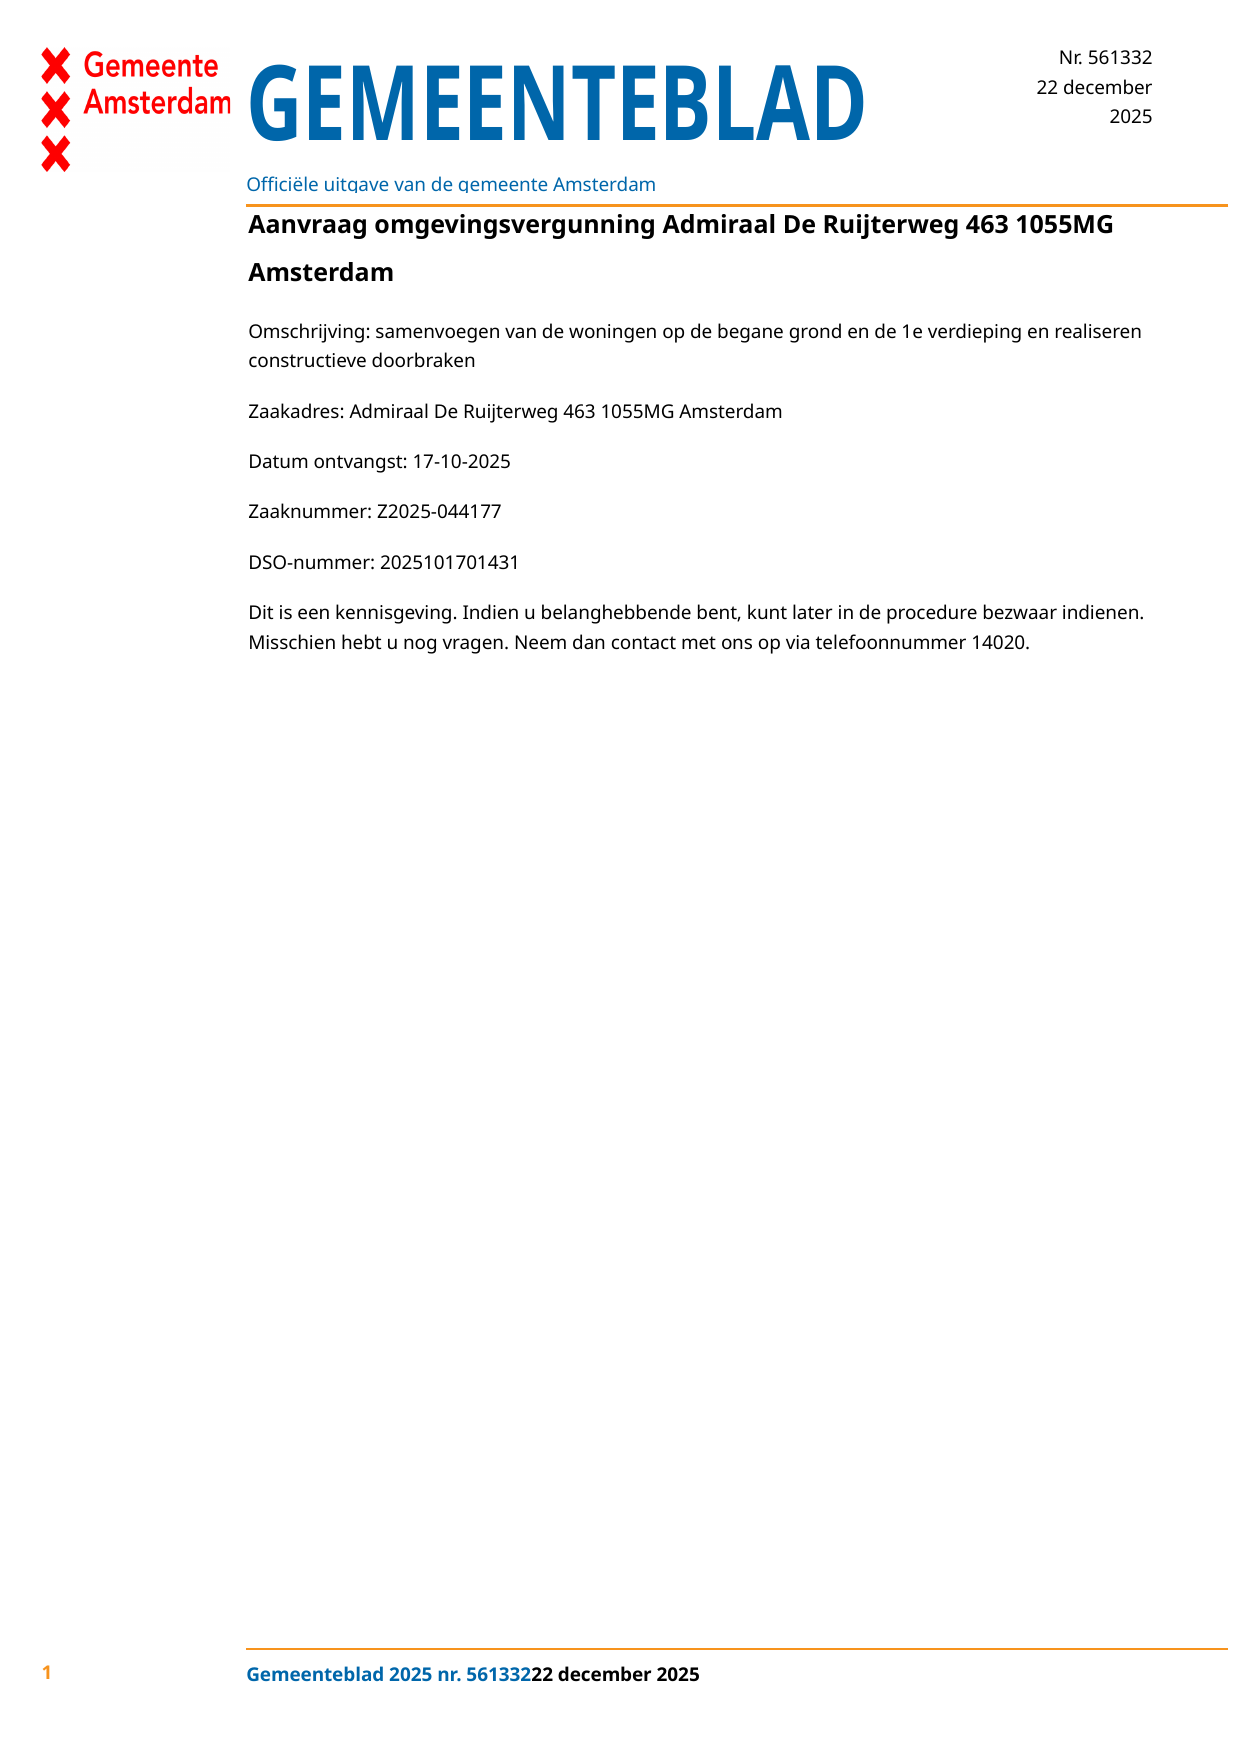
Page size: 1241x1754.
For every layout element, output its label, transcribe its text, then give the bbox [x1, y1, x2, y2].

picture [41, 47, 231, 172]
text Zaaknummer: Z2025-044177 [248, 499, 1152, 524]
text Aanvraag omgevingsvergunning Admiraal De Ruijterweg 463 1055MG Amsterdam [248, 207, 1152, 288]
text DSO-nummer: 2025101701431 [248, 549, 1152, 575]
text Zaakadres: Admiraal De Ruijterweg 463 1055MG Amsterdam [248, 398, 1152, 424]
text Datum ontvangst: 17-10-2025 [248, 448, 1152, 474]
text Omschrijving: samenvoegen van de woningen op de begane grond en de 1e verdieping en realiseren constructieve doorbraken [248, 318, 1152, 373]
text Dit is een kennisgeving. Indien u belanghebbende bent, kunt later in de procedure bezwaar indienen. Misschien hebt u nog vragen. Neem dan contact met ons op via telefoonnummer 14020. [248, 599, 1152, 655]
